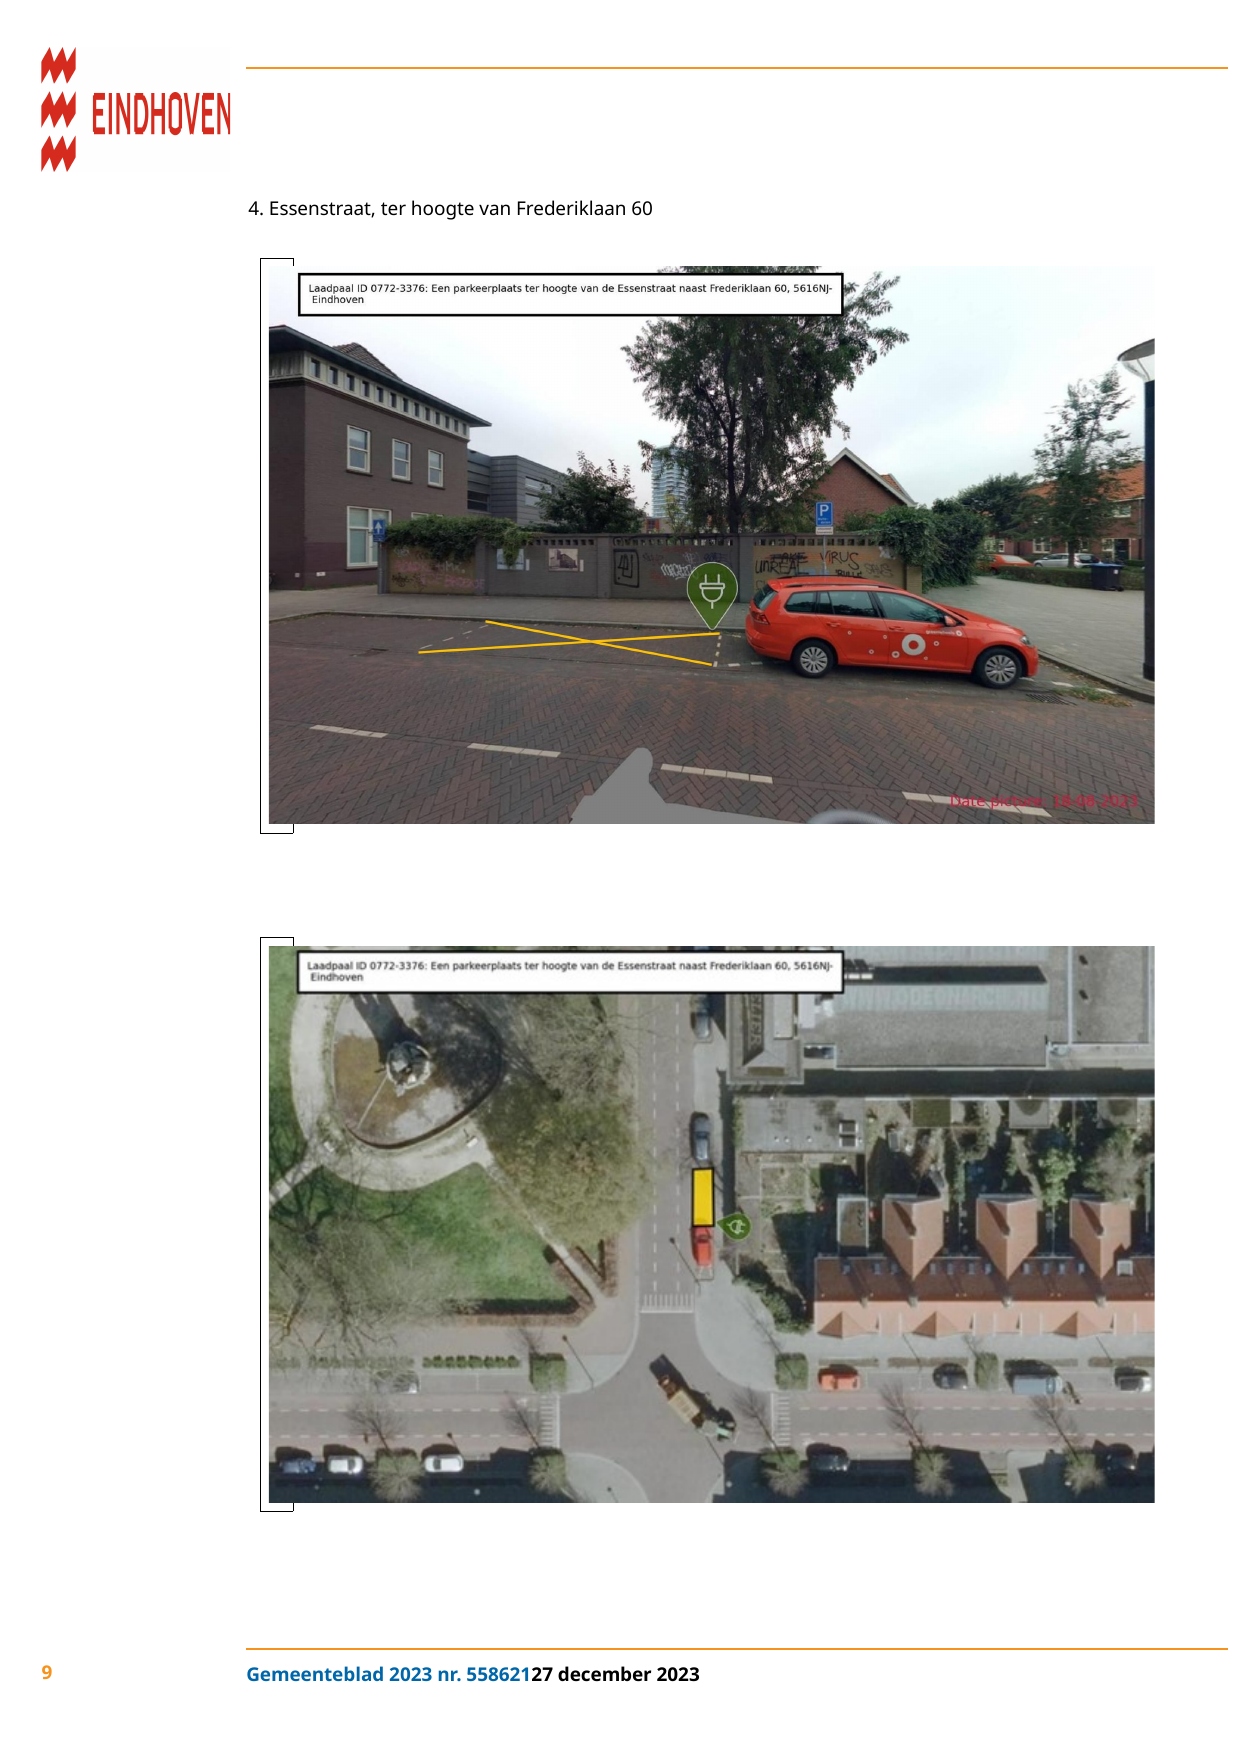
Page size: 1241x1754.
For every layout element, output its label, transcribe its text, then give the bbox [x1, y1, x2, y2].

picture [268, 946, 1155, 1503]
picture [268, 266, 1155, 824]
text 4. Essenstraat, ter hoogte van Frederiklaan 60 [248, 196, 1152, 221]
picture [41, 47, 231, 172]
